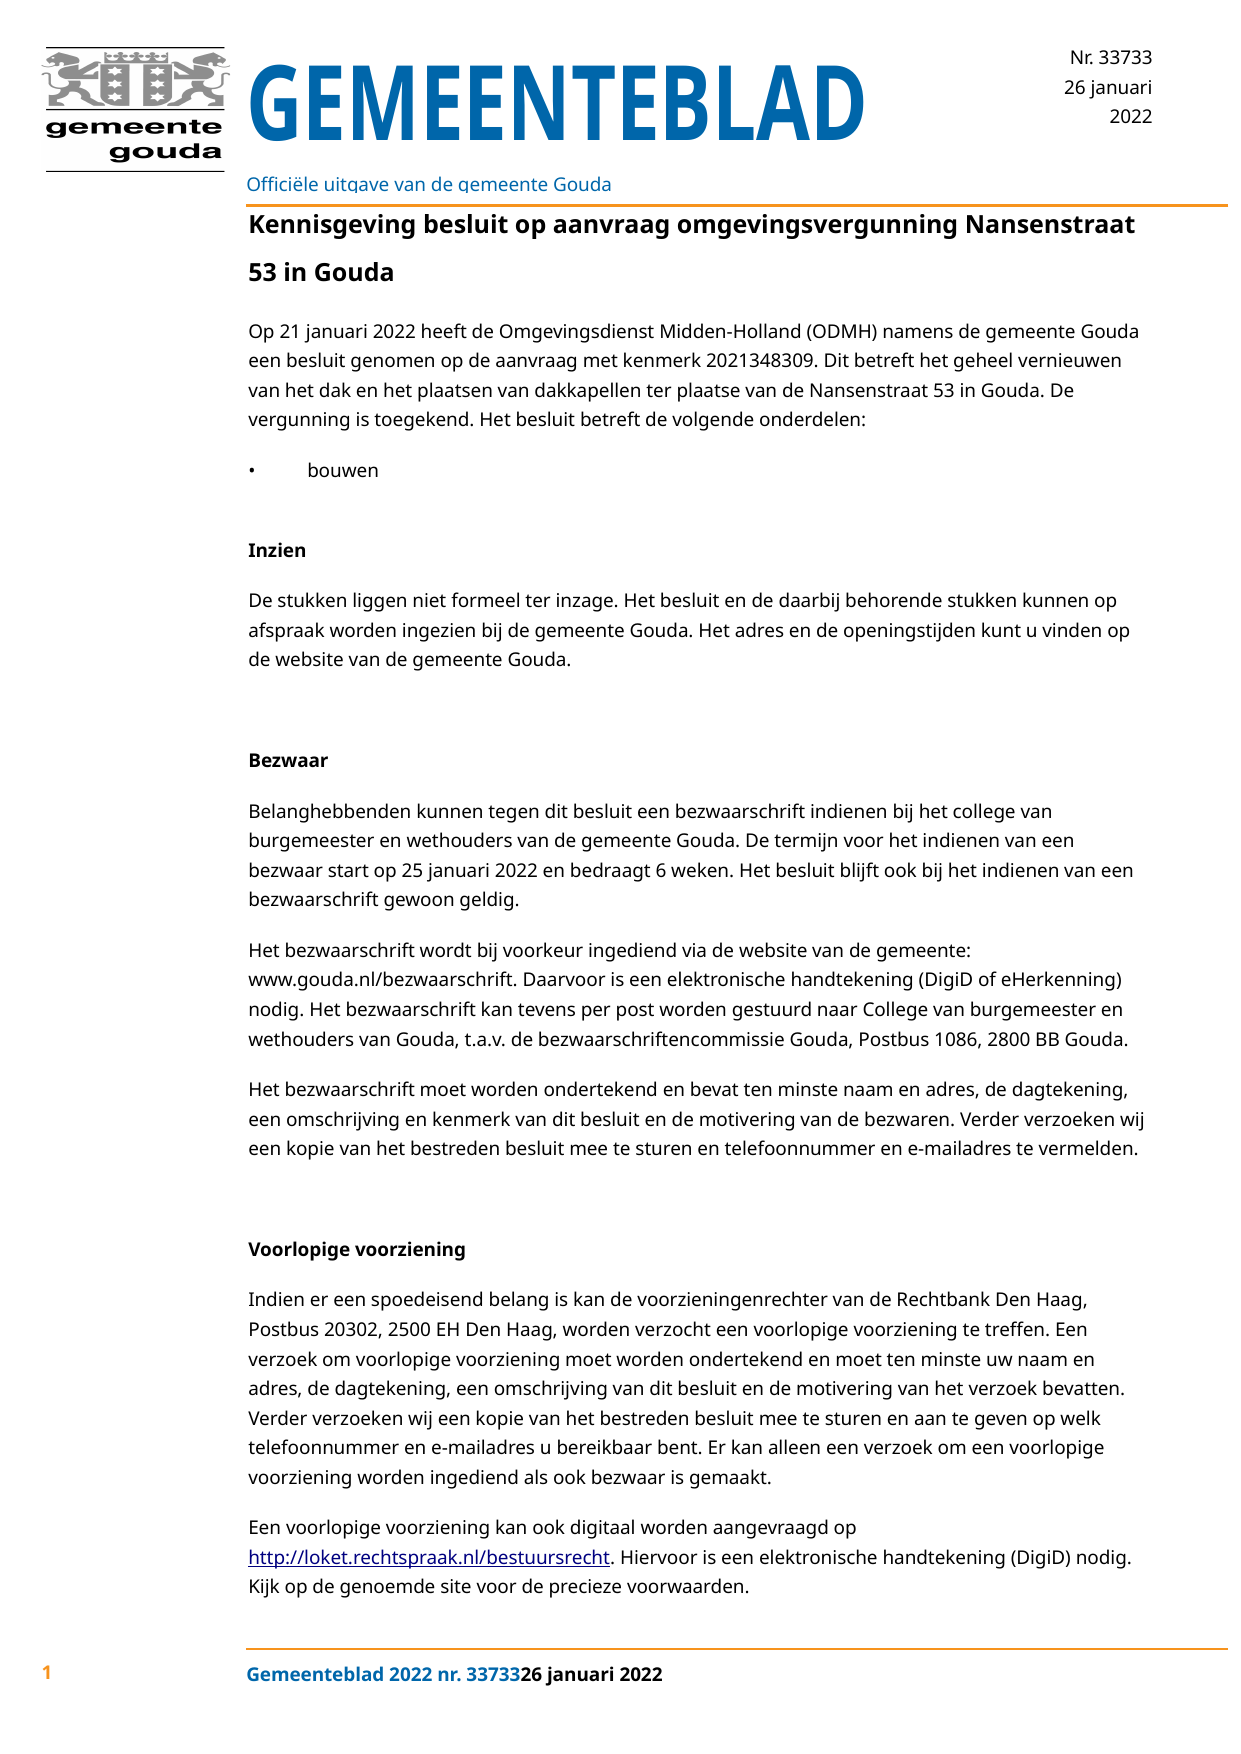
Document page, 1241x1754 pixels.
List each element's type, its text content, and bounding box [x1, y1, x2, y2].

text Indien er een spoedeisend belang is kan de voorzieningenrechter van de Rechtbank Den Haag, Postbus 20302, 2500 EH Den Haag, worden verzocht een voorlopige voorziening te treffen. Een verzoek om voorlopige voorziening moet worden ondertekend en moet ten minste uw naam en adres, de dagtekening, een omschrijving van dit besluit en de motivering van het verzoek bevatten. Verder verzoeken wij een kopie van het bestreden besluit mee te sturen en aan te geven op welk telefoonnummer en e-mailadres u bereikbaar bent. Er kan alleen een verzoek om een voorlopige voorziening worden ingediend als ook bezwaar is gemaakt. [248, 1287, 1152, 1490]
text Het bezwaarschrift wordt bij voorkeur ingediend via de website van de gemeente: www.gouda.nl/bezwaarschrift. Daarvoor is een elektronische handtekening (DigiD of eHerkenning) nodig. Het bezwaarschrift kan tevens per post worden gestuurd naar College van burgemeester en wethouders van Gouda, t.a.v. de bezwaarschriftencommissie Gouda, Postbus 1086, 2800 BB Gouda. [248, 937, 1152, 1052]
text Een voorlopige voorziening kan ook digitaal worden aangevraagd op http://loket.rechtspraak.nl/bestuursrecht. Hiervoor is een elektronische handtekening (DigiD) nodig. Kijk op de genoemde site voor de precieze voorwaarden. [248, 1514, 1152, 1599]
text Belanghebbenden kunnen tegen dit besluit een bezwaarschrift indienen bij het college van burgemeester en wethouders van de gemeente Gouda. De termijn voor het indienen van een bezwaar start op 25 januari 2022 en bedraagt 6 weken. Het besluit blijft ook bij het indienen van een bezwaarschrift gewoon geldig. [248, 798, 1152, 912]
text De stukken liggen niet formeel ter inzage. Het besluit en de daarbij behorende stukken kunnen op afspraak worden ingezien bij de gemeente Gouda. Het adres en de openingstijden kunt u vinden op de website van de gemeente Gouda. [248, 587, 1152, 672]
text Bezwaar [248, 747, 1152, 773]
picture [41, 47, 231, 172]
text Inzien [248, 537, 1152, 563]
list bouwen [248, 457, 1152, 483]
text Kennisgeving besluit op aanvraag omgevingsvergunning Nansenstraat 53 in Gouda [248, 207, 1152, 288]
text Op 21 januari 2022 heeft de Omgevingsdienst Midden-Holland (ODMH) namens de gemeente Gouda een besluit genomen op de aanvraag met kenmerk 2021348309. Dit betreft het geheel vernieuwen van het dak en het plaatsen van dakkapellen ter plaatse van de Nansenstraat 53 in Gouda. De vergunning is toegekend. Het besluit betreft de volgende onderdelen: [248, 318, 1152, 432]
text Voorlopige voorziening [248, 1236, 1152, 1262]
text Het bezwaarschrift moet worden ondertekend en bevat ten minste naam en adres, de dagtekening, een omschrijving en kenmerk van dit besluit en de motivering van de bezwaren. Verder verzoeken wij een kopie van het bestreden besluit mee te sturen en telefoonnummer en e-mailadres te vermelden. [248, 1076, 1152, 1161]
